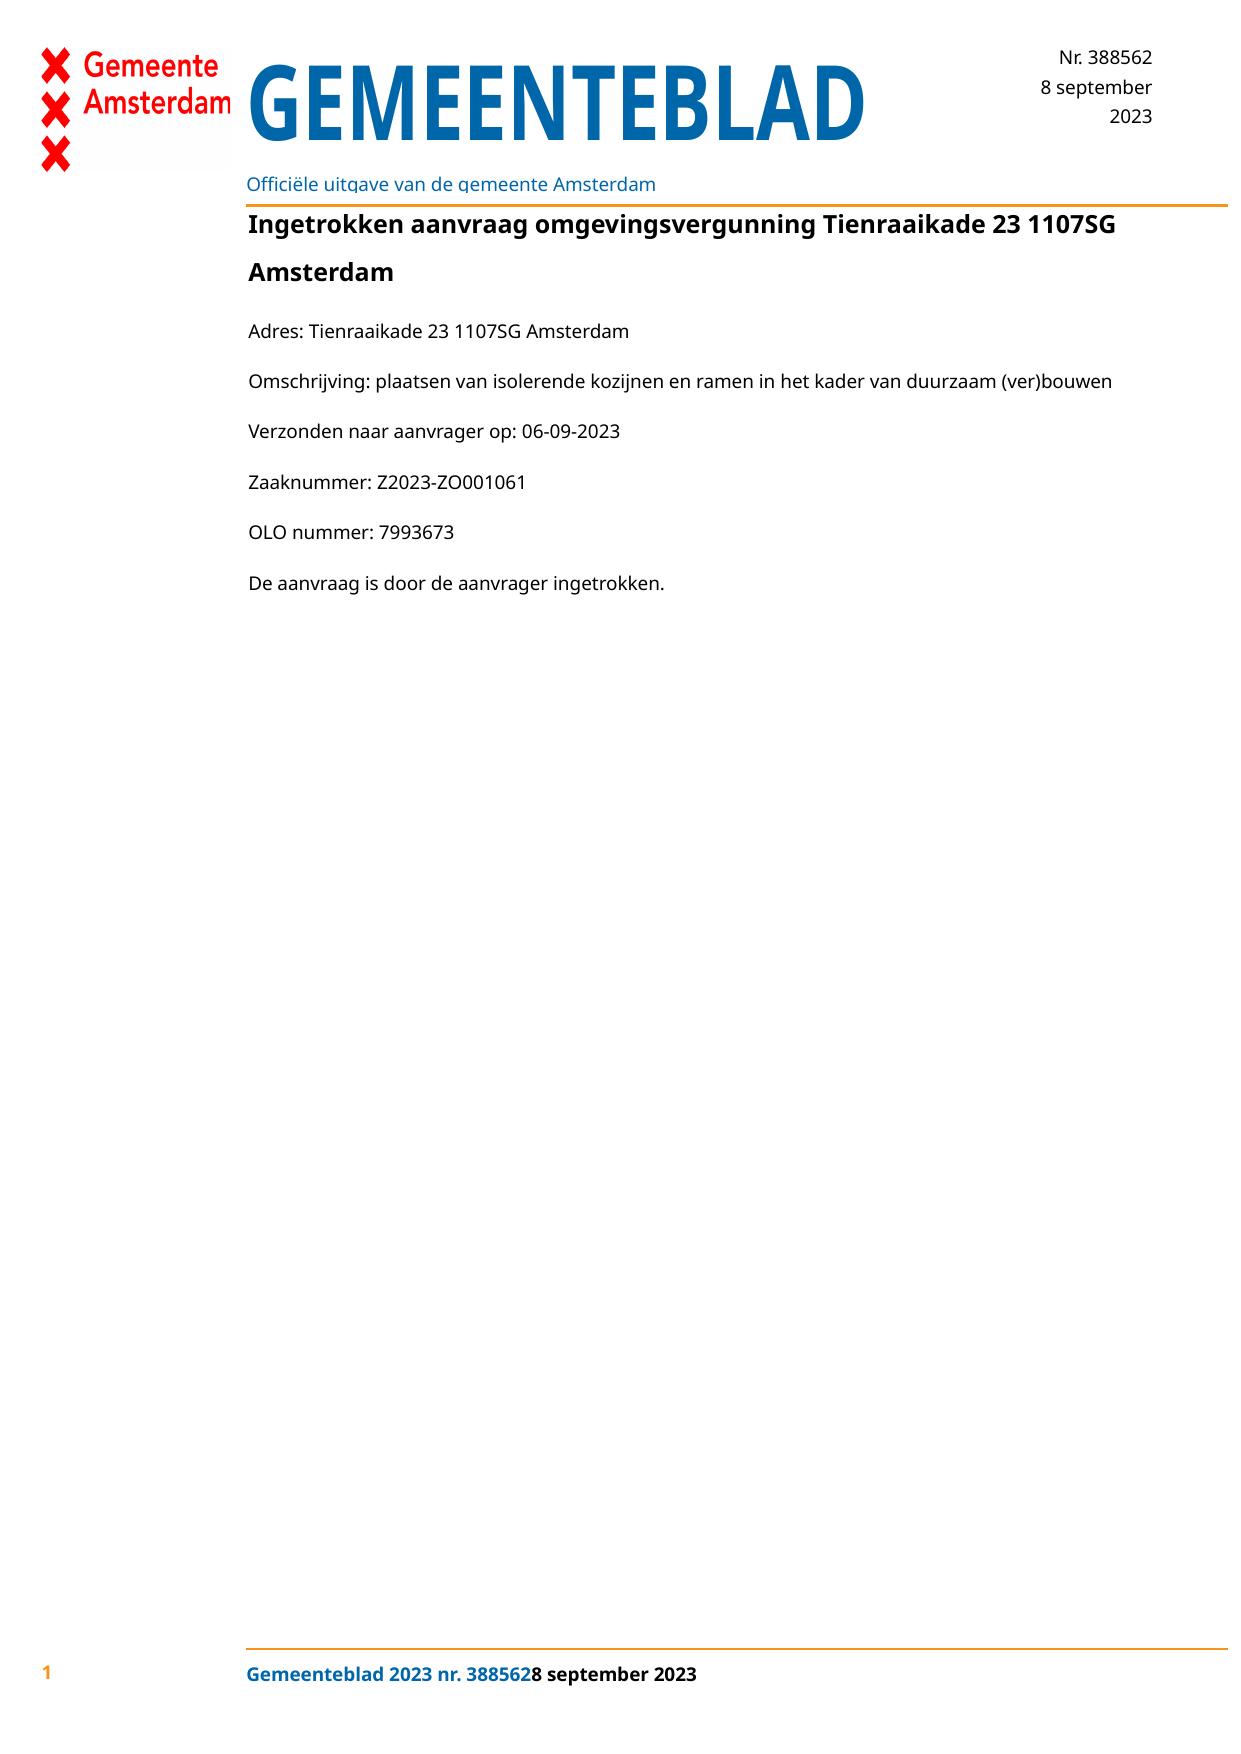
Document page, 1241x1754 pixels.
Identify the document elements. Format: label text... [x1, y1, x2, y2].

text Ingetrokken aanvraag omgevingsvergunning Tienraaikade 23 1107SG Amsterdam [248, 207, 1152, 288]
text OLO nummer: 7993673 [248, 519, 1152, 545]
text Omschrijving: plaatsen van isolerende kozijnen en ramen in het kader van duurzaam (ver)bouwen [248, 368, 1152, 394]
text Zaaknummer: Z2023-ZO001061 [248, 469, 1152, 495]
picture [41, 47, 231, 172]
text Adres: Tienraaikade 23 1107SG Amsterdam [248, 318, 1152, 344]
text Verzonden naar aanvrager op: 06-09-2023 [248, 419, 1152, 444]
text De aanvraag is door de aanvrager ingetrokken. [248, 570, 1152, 596]
